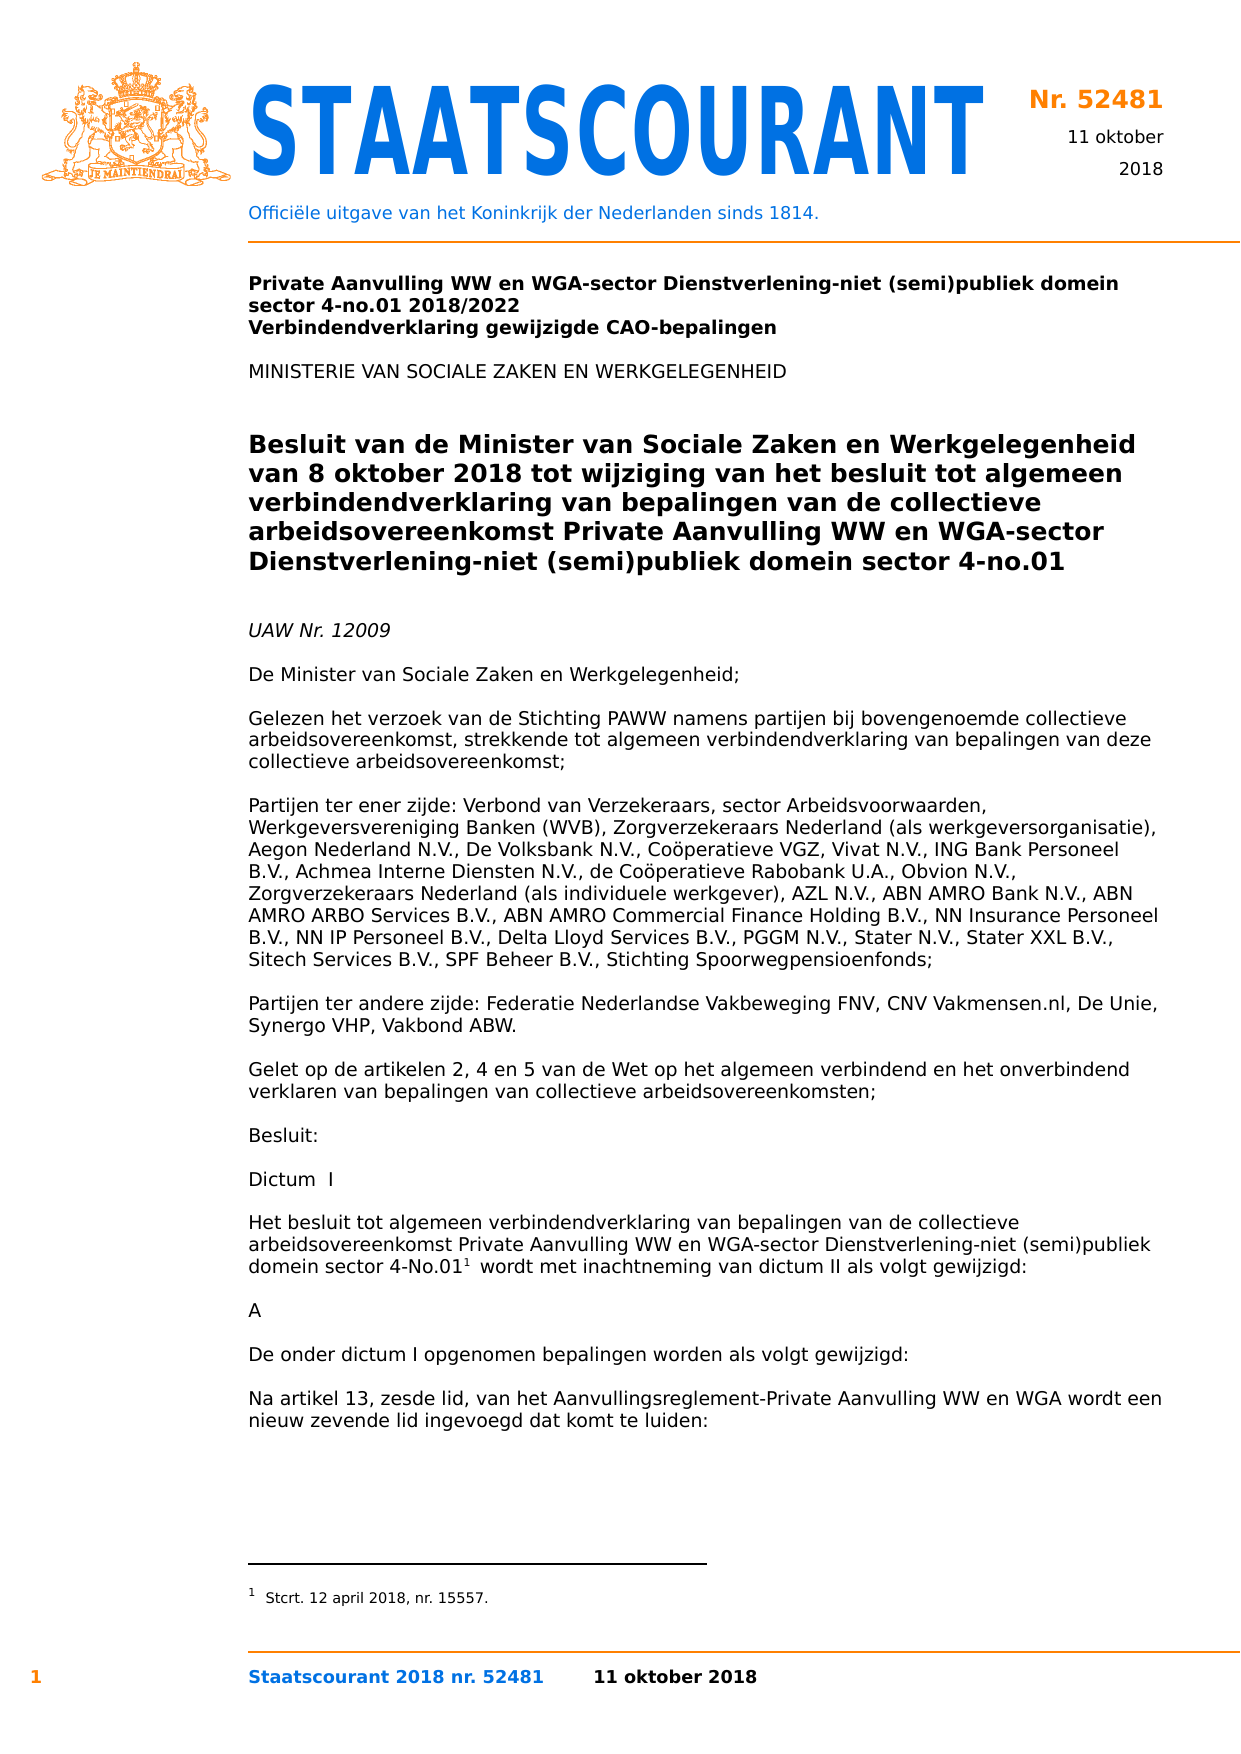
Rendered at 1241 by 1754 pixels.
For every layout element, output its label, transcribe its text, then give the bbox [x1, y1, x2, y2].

table_cell 11 oktober [998, 121, 1240, 153]
table_cell 2018 [998, 153, 1240, 203]
table_header Nr. 52481 [998, 62, 1240, 121]
text A [248, 1300, 1163, 1322]
text Het besluit tot algemeen verbindendverklaring van bepalingen van de collectieve arbeidsovereenkomst Private Aanvulling WW en WGA-sector Dienstverlening-niet (semi)publiek domein sector 4-No.01 wordt met inachtneming van dictum II als volgt gewijzigd: [248, 1212, 1163, 1278]
subtitle Besluit van de Minister van Sociale Zaken en Werkgelegenheid van 8 oktober 2018 tot wijziging van het besluit tot algemeen verbindendverklaring van bepalingen van de collectieve arbeidsovereenkomst Private Aanvulling WW en WGA-sector Dienstverlening-niet (semi)publiek domein sector 4-no.01 [248, 430, 1163, 576]
text De Minister van Sociale Zaken en Werkgelegenheid; [248, 663, 1163, 686]
text Gelezen het verzoek van de Stichting PAWW namens partijen bij bovengenoemde collectieve arbeidsovereenkomst, strekkende tot algemeen verbindendverklaring van bepalingen van deze collectieve arbeidsovereenkomst; [248, 707, 1163, 773]
text Partijen ter andere zijde: Federatie Nederlandse Vakbeweging FNV, CNV Vakmensen.nl, De Unie, Synergo VHP, Vakbond ABW. [248, 993, 1163, 1037]
text MINISTERIE VAN SOCIALE ZAKEN EN WERKGELEGENHEID [248, 361, 1163, 383]
text Partijen ter ener zijde: Verbond van Verzekeraars, sector Arbeidsvoorwaarden, Werkgeversvereniging Banken (WVB), Zorgverzekeraars Nederland (als werkgeversorganisatie), Aegon Nederland N.V., De Volksbank N.V., Coöperatieve VGZ, Vivat N.V., ING Bank Personeel B.V., Achmea Interne Diensten N.V., de Coöperatieve Rabobank U.A., Obvion N.V., Zorgverzekeraars Nederland (als individuele werkgever), AZL N.V., ABN AMRO Bank N.V., ABN AMRO ARBO Services B.V., ABN AMRO Commercial Finance Holding B.V., NN Insurance Personeel B.V., NN IP Personeel B.V., Delta Lloyd Services B.V., PGGM N.V., Stater N.V., Stater XXL B.V., Sitech Services B.V., SPF Beheer B.V., Stichting Spoorwegpensioenfonds; [248, 795, 1163, 971]
text Verbindendverklaring gewijzigde CAO-bepalingen [248, 317, 1163, 339]
text Gelet op de artikelen 2, 4 en 5 van de Wet op het algemeen verbindend en het onverbindend verklaren van bepalingen van collectieve arbeidsovereenkomsten; [248, 1059, 1163, 1103]
text UAW Nr. 12009 [248, 620, 1163, 642]
picture [41, 62, 231, 186]
table_header STAATSCOURANT [248, 62, 998, 203]
text Na artikel 13, zesde lid, van het Aanvullingsreglement-Private Aanvulling WW en WGA wordt een nieuw zevende lid ingevoegd dat komt te luiden: [248, 1388, 1163, 1432]
text Besluit: [248, 1124, 1163, 1147]
text De onder dictum I opgenomen bepalingen worden als volgt gewijzigd: [248, 1344, 1163, 1366]
table_header [25, 62, 248, 241]
text Dictum I [248, 1168, 1163, 1190]
table_cell Officiële uitgave van het Koninkrijk der Nederlanden sinds 1814. [248, 203, 1240, 241]
text Stcrt. 12 april 2018, nr. 15557. [248, 1586, 1163, 1608]
text Private Aanvulling WW en WGA-sector Dienstverlening-niet (semi)publiek domein sector 4-no.01 2018/2022 [248, 273, 1163, 317]
